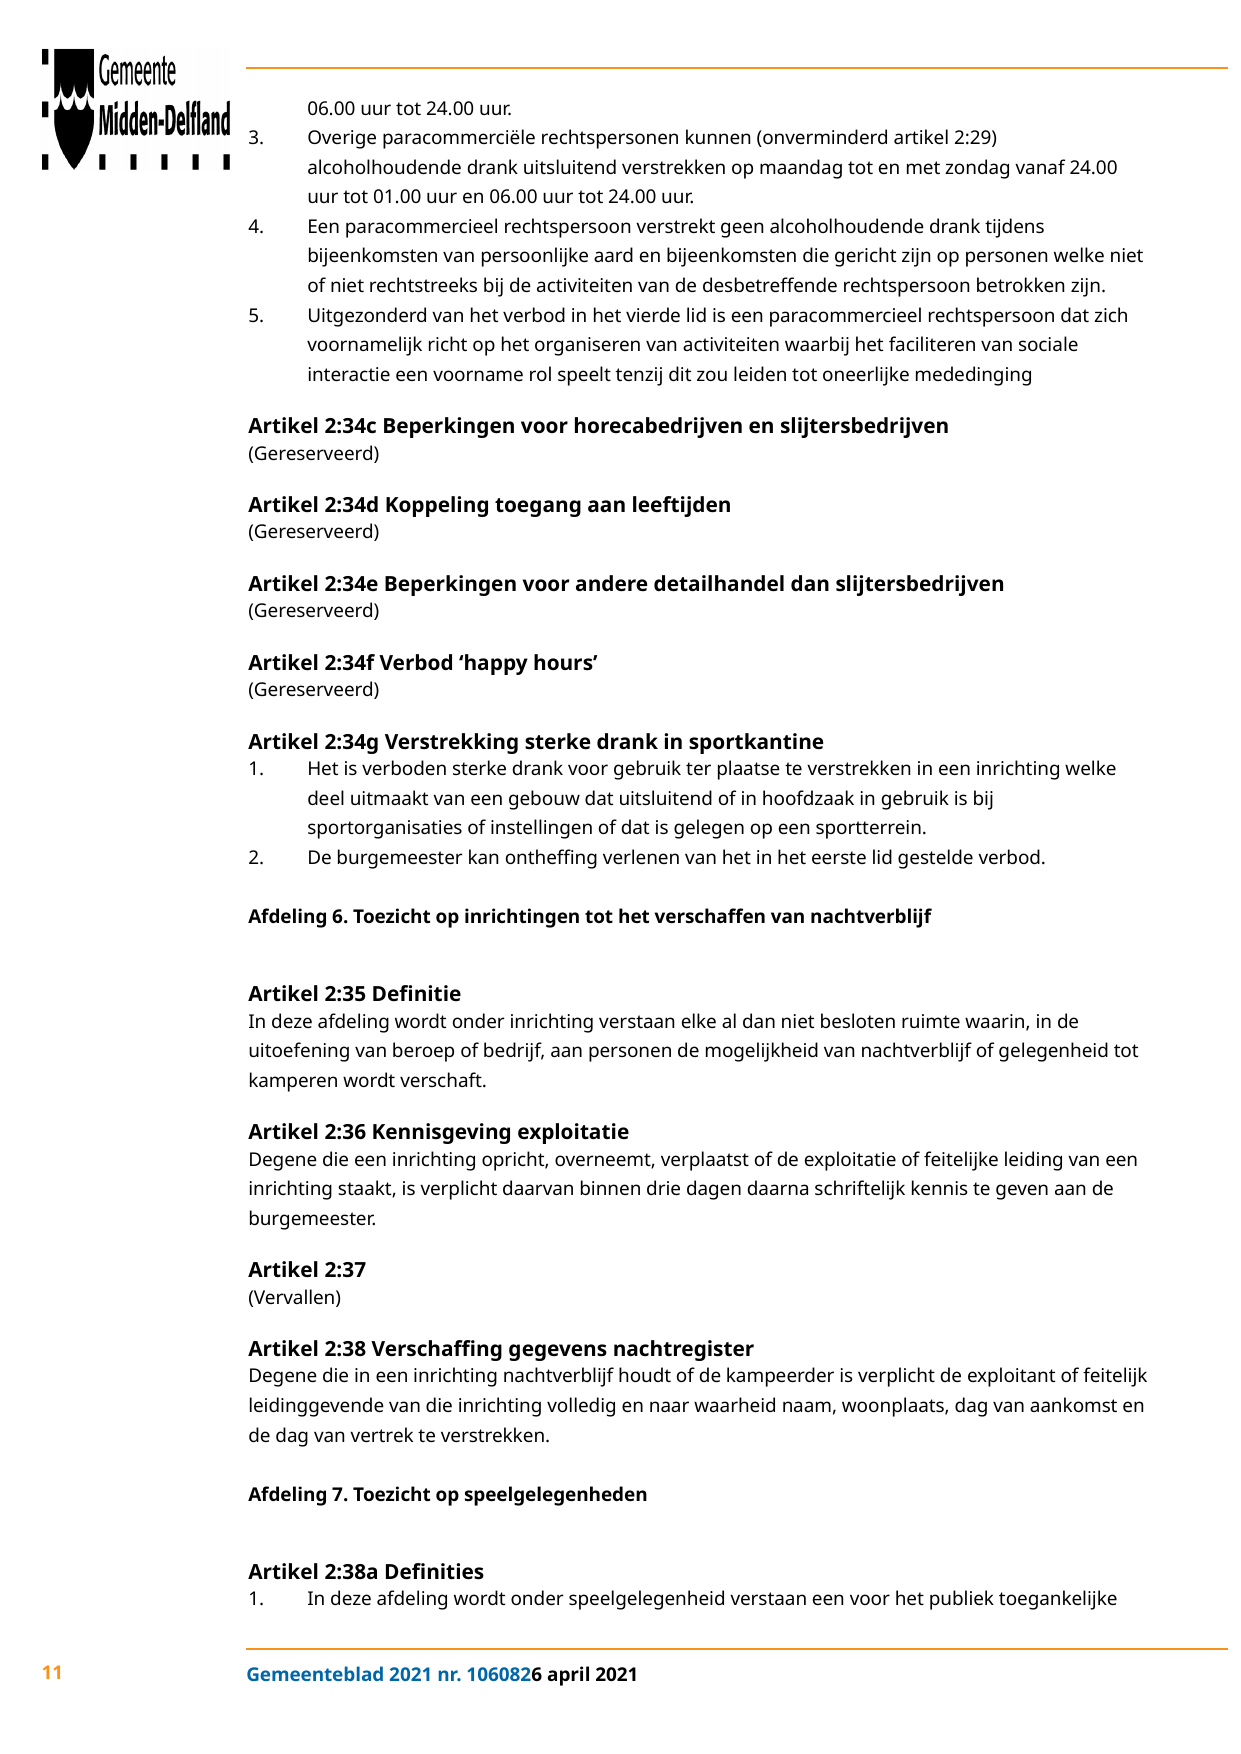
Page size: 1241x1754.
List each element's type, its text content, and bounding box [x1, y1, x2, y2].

list 06.00 uur tot 24.00 uur. [248, 95, 1152, 121]
text Artikel 2:38a Definities [248, 1557, 1152, 1586]
list Uitgezonderd van het verbod in het vierde lid is een paracommercieel rechtspersoon dat zich voornamelijk richt op het organiseren van activiteiten waarbij het faciliteren van sociale interactie een voorname rol speelt tenzij dit zou leiden tot oneerlijke mededinging [248, 302, 1152, 387]
text Artikel 2:38 Verschaffing gegevens nachtregister [248, 1334, 1152, 1363]
list Een paracommercieel rechtspersoon verstrekt geen alcoholhoudende drank tijdens bijeenkomsten van persoonlijke aard en bijeenkomsten die gericht zijn op personen welke niet of niet rechtstreeks bij de activiteiten van de desbetreffende rechtspersoon betrokken zijn. [248, 213, 1152, 298]
text In deze afdeling wordt onder inrichting verstaan elke al dan niet besloten ruimte waarin, in de uitoefening van beroep of bedrijf, aan personen de mogelijkheid van nachtverblijf of gelegenheid tot kamperen wordt verschaft. [248, 1008, 1152, 1093]
list Het is verboden sterke drank voor gebruik ter plaatse te verstrekken in een inrichting welke deel uitmaakt van een gebouw dat uitsluitend of in hoofdzaak in gebruik is bij sportorganisaties of instellingen of dat is gelegen op een sportterrein. [248, 755, 1152, 840]
text Artikel 2:34c Beperkingen voor horecabedrijven en slijtersbedrijven [248, 411, 1152, 440]
text (Gereserveerd) [248, 676, 1152, 702]
text (Gereserveerd) [248, 519, 1152, 544]
list In deze afdeling wordt onder speelgelegenheid verstaan een voor het publiek toegankelijke [248, 1586, 1152, 1611]
text Afdeling 7. Toezicht op speelgelegenheden [248, 1481, 1152, 1507]
text Artikel 2:34d Koppeling toegang aan leeftijden [248, 490, 1152, 519]
text Artikel 2:36 Kennisgeving exploitatie [248, 1117, 1152, 1146]
text Artikel 2:35 Definitie [248, 979, 1152, 1008]
text Artikel 2:37 [248, 1255, 1152, 1284]
text Artikel 2:34f Verbod ‘happy hours’ [248, 648, 1152, 676]
text Artikel 2:34g Verstrekking sterke drank in sportkantine [248, 727, 1152, 755]
list Overige paracommerciële rechtspersonen kunnen (onverminderd artikel 2:29) alcoholhoudende drank uitsluitend verstrekken op maandag tot en met zondag vanaf 24.00 uur tot 01.00 uur en 06.00 uur tot 24.00 uur. [248, 124, 1152, 209]
text (Gereserveerd) [248, 440, 1152, 466]
text (Vervallen) [248, 1284, 1152, 1309]
picture [41, 47, 231, 172]
text Artikel 2:34e Beperkingen voor andere detailhandel dan slijtersbedrijven [248, 569, 1152, 598]
text Degene die in een inrichting nachtverblijf houdt of de kampeerder is verplicht de exploitant of feitelijk leidinggevende van die inrichting volledig en naar waarheid naam, woonplaats, dag van aankomst en de dag van vertrek te verstrekken. [248, 1363, 1152, 1448]
text (Gereserveerd) [248, 598, 1152, 623]
text Degene die een inrichting opricht, overneemt, verplaatst of de exploitatie of feitelijke leiding van een inrichting staakt, is verplicht daarvan binnen drie dagen daarna schriftelijk kennis te geven aan de burgemeester. [248, 1146, 1152, 1231]
list De burgemeester kan ontheffing verlenen van het in het eerste lid gestelde verbod. [248, 844, 1152, 870]
text Afdeling 6. Toezicht op inrichtingen tot het verschaffen van nachtverblijf [248, 903, 1152, 929]
